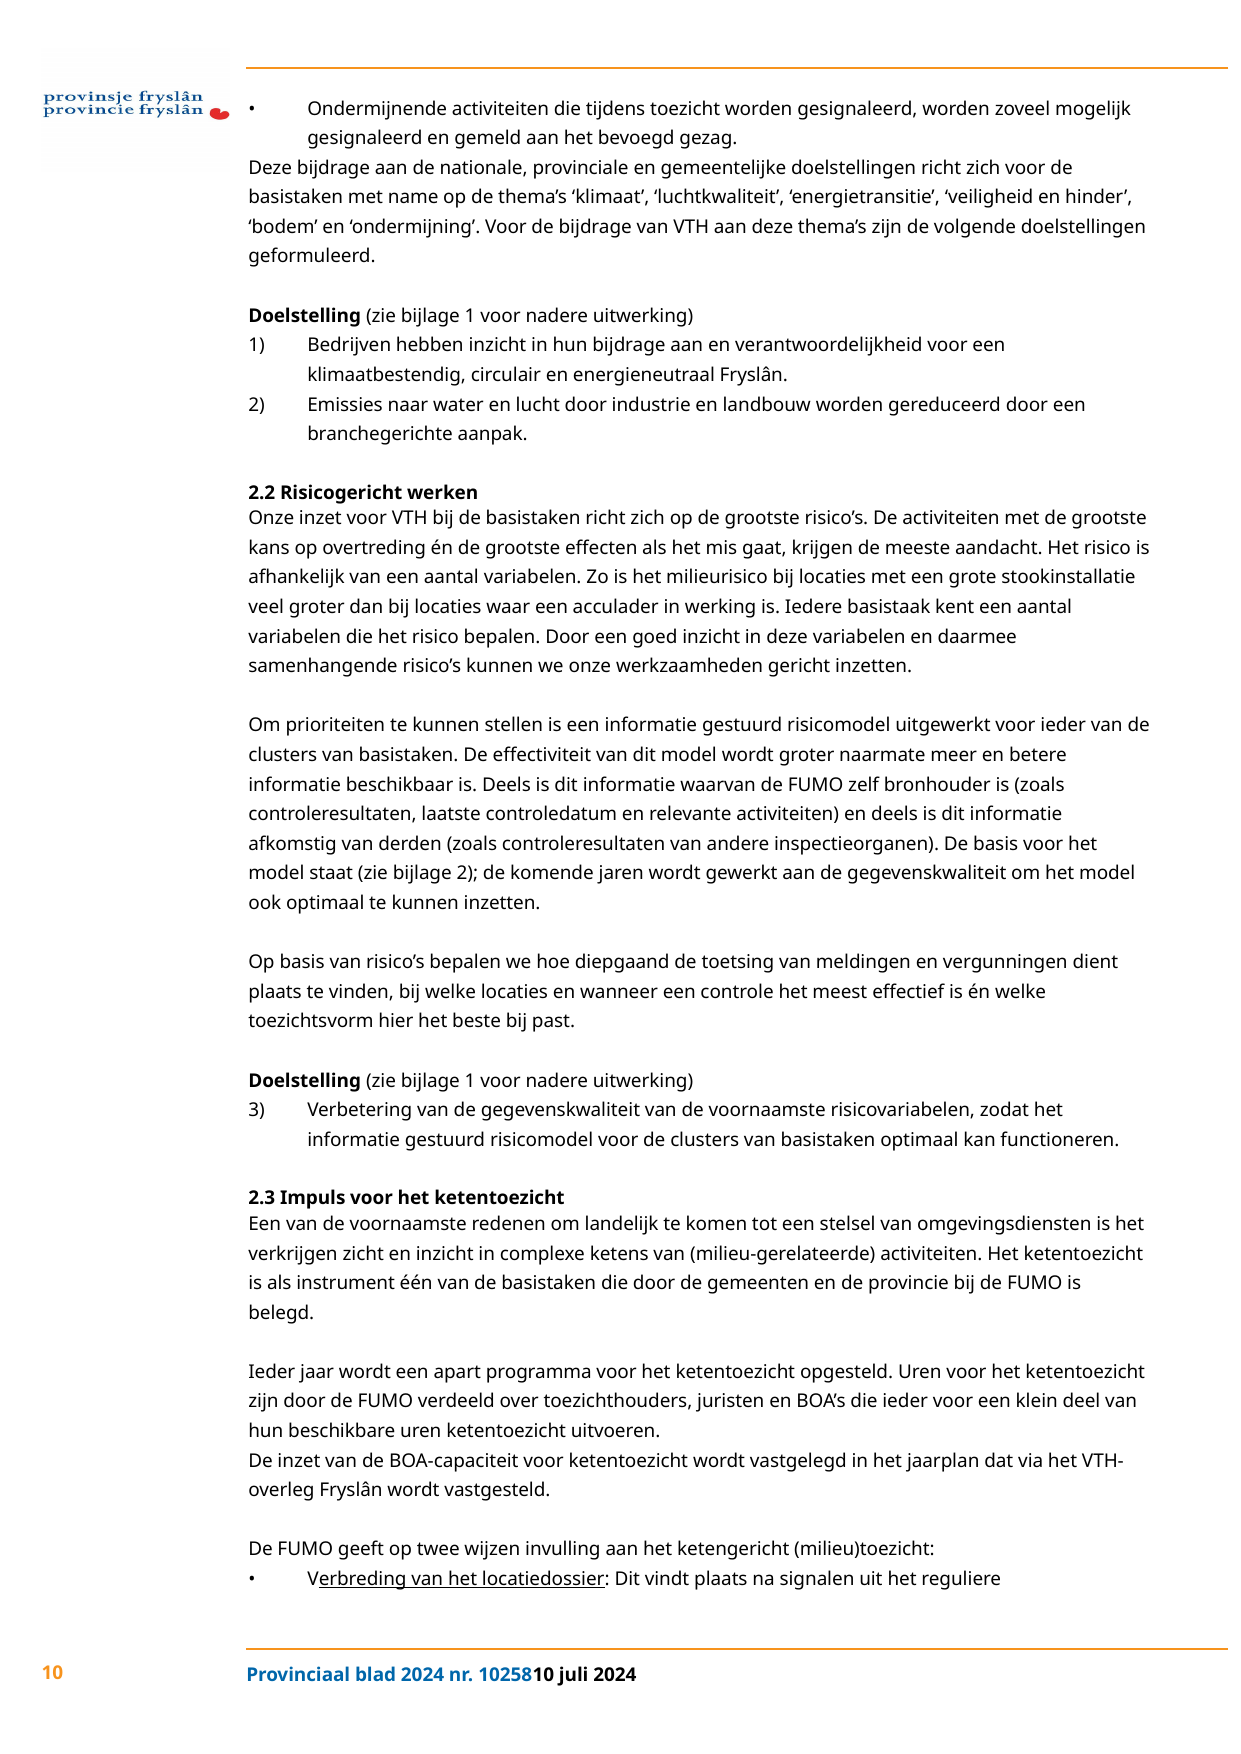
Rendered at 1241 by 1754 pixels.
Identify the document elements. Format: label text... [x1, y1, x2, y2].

text Om prioriteiten te kunnen stellen is een informatie gestuurd risicomodel uitgewerkt voor ieder van de clusters van basistaken. De effectiviteit van dit model wordt groter naarmate meer en betere informatie beschikbaar is. Deels is dit informatie waarvan de FUMO zelf bronhouder is (zoals controleresultaten, laatste controledatum en relevante activiteiten) en deels is dit informatie afkomstig van derden (zoals controleresultaten van andere inspectieorganen). De basis voor het model staat (zie bijlage 2); de komende jaren wordt gewerkt aan de gegevenskwaliteit om het model ook optimaal te kunnen inzetten. [248, 712, 1152, 915]
text Ieder jaar wordt een apart programma voor het ketentoezicht opgesteld. Uren voor het ketentoezicht zijn door de FUMO verdeeld over toezichthouders, juristen en BOA’s die ieder voor een klein deel van hun beschikbare uren ketentoezicht uitvoeren. [248, 1358, 1152, 1443]
list Verbreding van het locatiedossier: Dit vindt plaats na signalen uit het reguliere [248, 1565, 1152, 1591]
text Een van de voornaamste redenen om landelijk te komen tot een stelsel van omgevingsdiensten is het verkrijgen zicht en inzicht in complexe ketens van (milieu-gerelateerde) activiteiten. Het ketentoezicht is als instrument één van de basistaken die door de gemeenten en de provincie bij de FUMO is belegd. [248, 1210, 1152, 1325]
list Ondermijnende activiteiten die tijdens toezicht worden gesignaleerd, worden zoveel mogelijk gesignaleerd en gemeld aan het bevoegd gezag. [248, 95, 1152, 150]
text Deze bijdrage aan de nationale, provinciale en gemeentelijke doelstellingen richt zich voor de basistaken met name op de thema’s ‘klimaat’, ‘luchtkwaliteit’, ‘energietransitie’, ‘veiligheid en hinder’, ‘bodem’ en ‘ondermijning’. Voor de bijdrage van VTH aan deze thema’s zijn de volgende doelstellingen geformuleerd. [248, 154, 1152, 268]
table_header Doelstelling (zie bijlage 1 voor nadere uitwerking) Bedrijven hebben inzicht in hun bijdrage aan en verantwoordelijkheid voor een klimaatbestendig, circulair en energieneutraal Fryslân. Emissies naar water en lucht door industrie en landbouw worden gereduceerd door een branchegerichte aanpak. [248, 302, 1152, 446]
text Onze inzet voor VTH bij de basistaken richt zich op de grootste risico’s. De activiteiten met de grootste kans op overtreding én de grootste effecten als het mis gaat, krijgen de meeste aandacht. Het risico is afhankelijk van een aantal variabelen. Zo is het milieurisico bij locaties met een grote stookinstallatie veel groter dan bij locaties waar een acculader in werking is. Iedere basistaak kent een aantal variabelen die het risico bepalen. Door een goed inzicht in deze variabelen en daarmee samenhangende risico’s kunnen we onze werkzaamheden gericht inzetten. [248, 504, 1152, 678]
text De FUMO geeft op twee wijzen invulling aan het ketengericht (milieu)toezicht: [248, 1536, 1152, 1561]
text De inzet van de BOA-capaciteit voor ketentoezicht wordt vastgelegd in het jaarplan dat via het VTH-overleg Fryslân wordt vastgesteld. [248, 1447, 1152, 1502]
picture [41, 47, 231, 172]
table_header Doelstelling (zie bijlage 1 voor nadere uitwerking) Verbetering van de gegevenskwaliteit van de voornaamste risicovariabelen, zodat het informatie gestuurd risicomodel voor de clusters van basistaken optimaal kan functioneren. [248, 1067, 1152, 1152]
text 2.2 Risicogericht werken [248, 479, 1152, 504]
text Op basis van risico’s bepalen we hoe diepgaand de toetsing van meldingen en vergunningen dient plaats te vinden, bij welke locaties en wanneer een controle het meest effectief is én welke toezichtsvorm hier het beste bij past. [248, 948, 1152, 1033]
text 2.3 Impuls voor het ketentoezicht [248, 1184, 1152, 1210]
